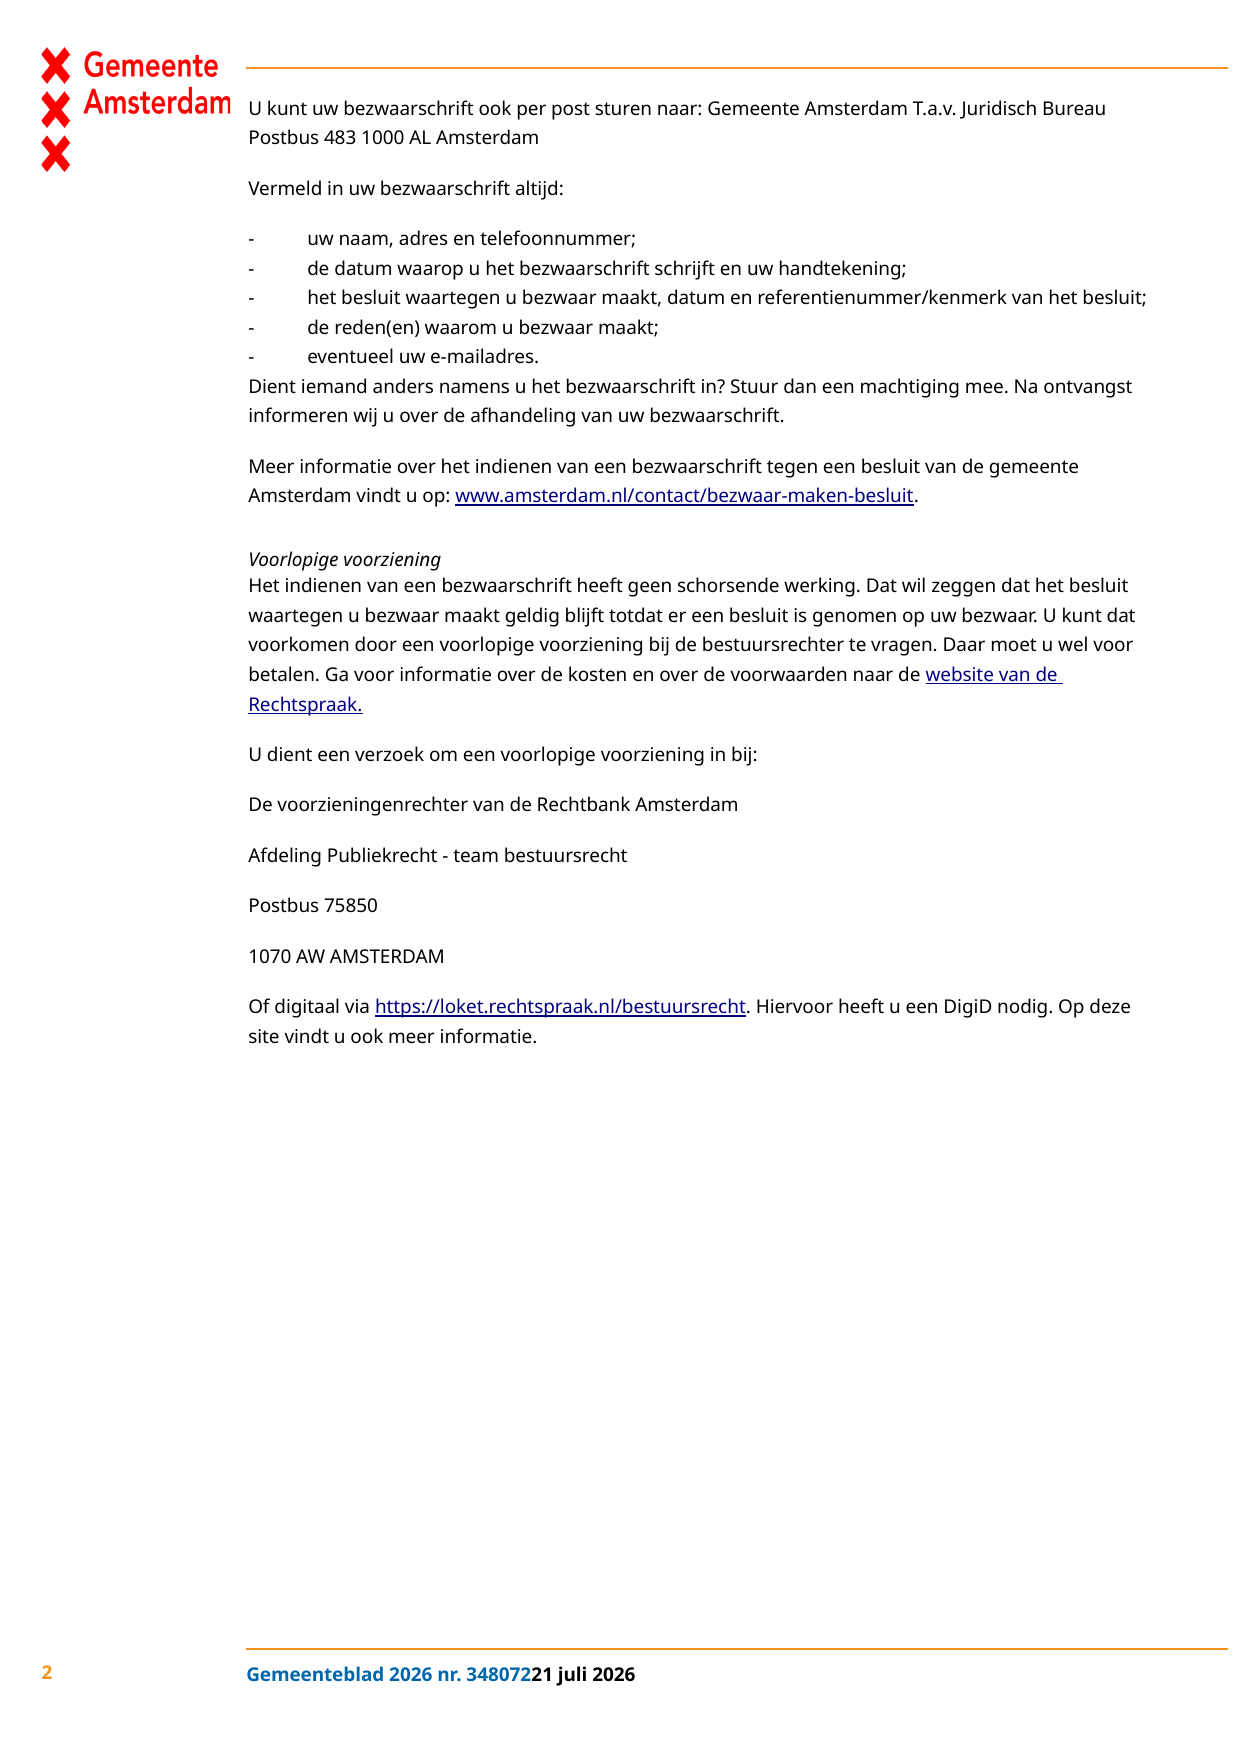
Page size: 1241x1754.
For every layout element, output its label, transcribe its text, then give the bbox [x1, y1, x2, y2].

text Dient iemand anders namens u het bezwaarschrift in? Stuur dan een machtiging mee. Na ontvangst informeren wij u over de afhandeling van uw bezwaarschrift. [248, 373, 1152, 428]
text Postbus 75850 [248, 892, 1152, 918]
picture [41, 47, 231, 172]
text Vermeld in uw bezwaarschrift altijd: [248, 175, 1152, 201]
text 1070 AW AMSTERDAM [248, 943, 1152, 968]
list de reden(en) waarom u bezwaar maakt; [248, 314, 1152, 340]
text U kunt uw bezwaarschrift ook per post sturen naar: Gemeente Amsterdam T.a.v. Juridisch Bureau Postbus 483 1000 AL Amsterdam [248, 95, 1152, 150]
text Voorlopige voorziening [248, 547, 1152, 572]
list eventueel uw e-mailadres. [248, 343, 1152, 369]
text Meer informatie over het indienen van een bezwaarschrift tegen een besluit van de gemeente Amsterdam vindt u op: www.amsterdam.nl/contact/bezwaar-maken-besluit. [248, 453, 1152, 508]
text De voorzieningenrechter van de Rechtbank Amsterdam [248, 792, 1152, 817]
list het besluit waartegen u bezwaar maakt, datum en referentienummer/kenmerk van het besluit; [248, 284, 1152, 310]
list uw naam, adres en telefoonnummer; [248, 225, 1152, 251]
text Het indienen van een bezwaarschrift heeft geen schorsende werking. Dat wil zeggen dat het besluit waartegen u bezwaar maakt geldig blijft totdat er een besluit is genomen op uw bezwaar. U kunt dat voorkomen door een voorlopige voorziening bij de bestuursrechter te vragen. Daar moet u wel voor betalen. Ga voor informatie over de kosten en over de voorwaarden naar de website van de Rechtspraak. [248, 572, 1152, 716]
text Of digitaal via https://loket.rechtspraak.nl/bestuursrecht. Hiervoor heeft u een DigiD nodig. Op deze site vindt u ook meer informatie. [248, 993, 1152, 1048]
text U dient een verzoek om een voorlopige voorziening in bij: [248, 741, 1152, 767]
list de datum waarop u het bezwaarschrift schrijft en uw handtekening; [248, 255, 1152, 281]
text Afdeling Publiekrecht - team bestuursrecht [248, 842, 1152, 868]
